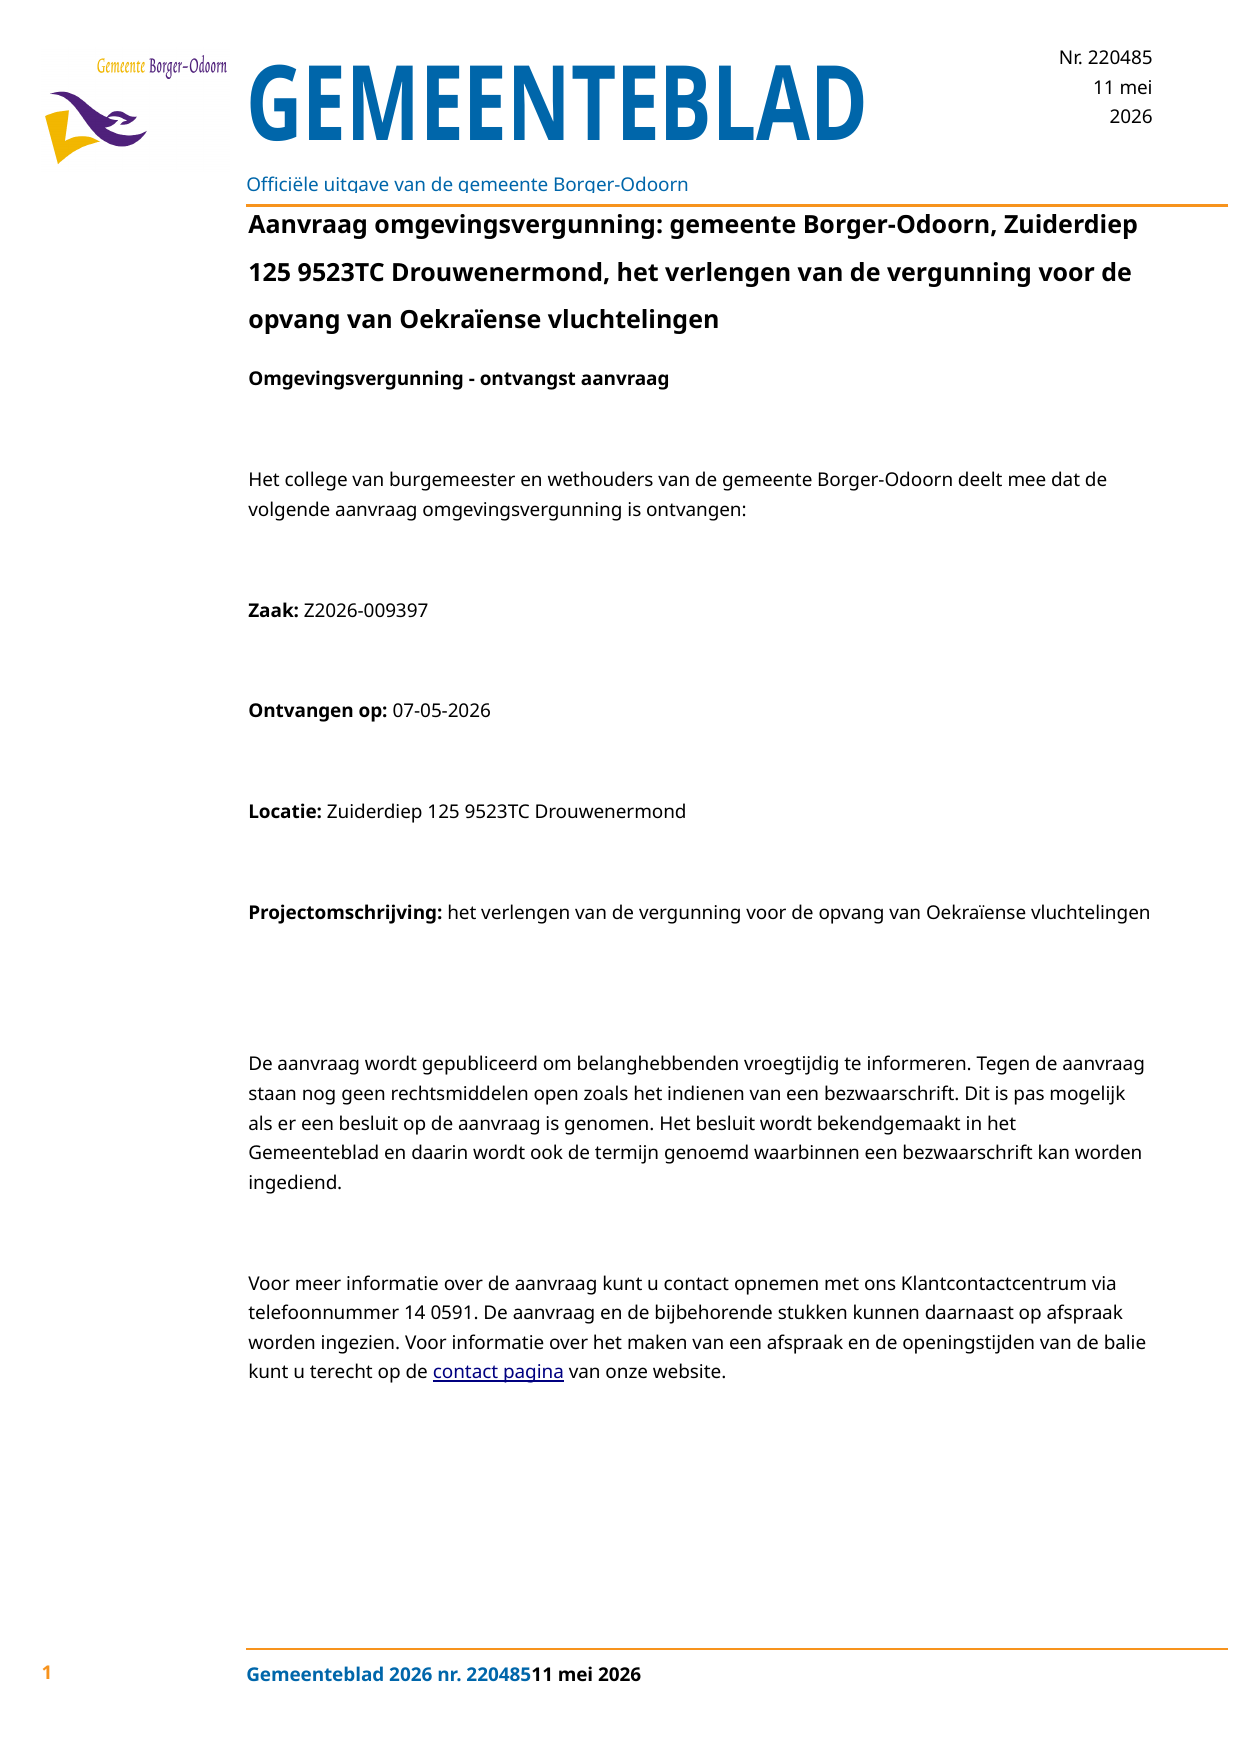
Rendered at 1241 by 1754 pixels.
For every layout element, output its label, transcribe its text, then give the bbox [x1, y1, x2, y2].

text Voor meer informatie over de aanvraag kunt u contact opnemen met ons Klantcontactcentrum via telefoonnummer 14 0591. De aanvraag en de bijbehorende stukken kunnen daarnaast op afspraak worden ingezien. Voor informatie over het maken van een afspraak en de openingstijden van de balie kunt u terecht op de contact pagina van onze website. [248, 1270, 1152, 1384]
text Projectomschrijving: het verlengen van de vergunning voor de opvang van Oekraïense vluchtelingen [248, 899, 1152, 925]
text Het college van burgemeester en wethouders van de gemeente Borger-Odoorn deelt mee dat de volgende aanvraag omgevingsvergunning is ontvangen: [248, 466, 1152, 522]
text Ontvangen op: 07-05-2026 [248, 698, 1152, 723]
text Omgevingsvergunning - ontvangst aanvraag [248, 366, 1152, 391]
picture [41, 47, 231, 172]
text Zaak: Z2026-009397 [248, 597, 1152, 622]
text De aanvraag wordt gepubliceerd om belanghebbenden vroegtijdig te informeren. Tegen de aanvraag staan nog geen rechtsmiddelen open zoals het indienen van een bezwaarschrift. Dit is pas mogelijk als er een besluit op de aanvraag is genomen. Het besluit wordt bekendgemaakt in het Gemeenteblad en daarin wordt ook de termijn genoemd waarbinnen een bezwaarschrift kan worden ingediend. [248, 1051, 1152, 1194]
text Aanvraag omgevingsvergunning: gemeente Borger-Odoorn, Zuiderdiep 125 9523TC Drouwenermond, het verlengen van de vergunning voor de opvang van Oekraïense vluchtelingen [248, 207, 1152, 336]
text Locatie: Zuiderdiep 125 9523TC Drouwenermond [248, 798, 1152, 824]
